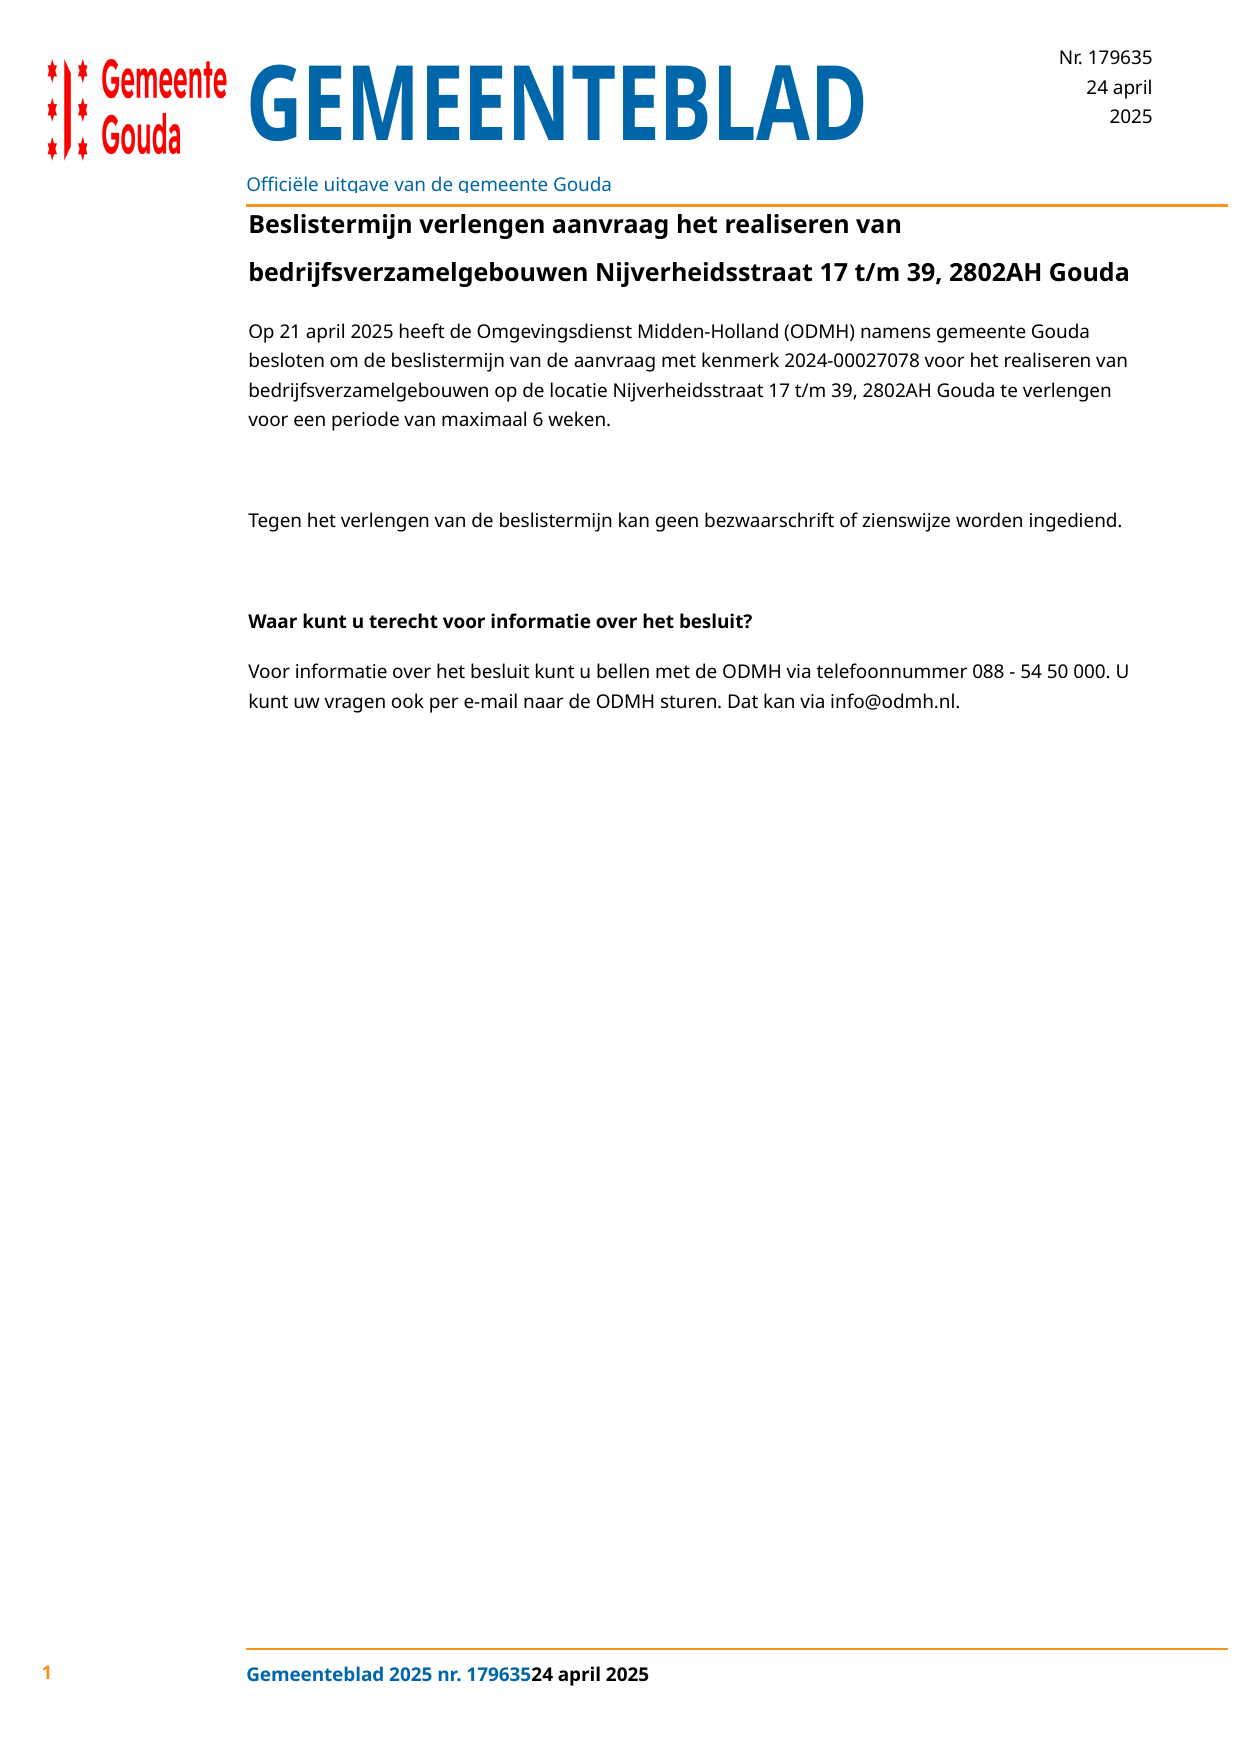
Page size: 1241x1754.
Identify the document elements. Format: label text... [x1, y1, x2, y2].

text Op 21 april 2025 heeft de Omgevingsdienst Midden-Holland (ODMH) namens gemeente Gouda besloten om de beslistermijn van de aanvraag met kenmerk 2024-00027078 voor het realiseren van bedrijfsverzamelgebouwen op de locatie Nijverheidsstraat 17 t/m 39, 2802AH Gouda te verlengen voor een periode van maximaal 6 weken. [248, 318, 1152, 432]
text Beslistermijn verlengen aanvraag het realiseren van bedrijfsverzamelgebouwen Nijverheidsstraat 17 t/m 39, 2802AH Gouda [248, 207, 1152, 288]
text Voor informatie over het besluit kunt u bellen met de ODMH via telefoonnummer 088 - 54 50 000. U kunt uw vragen ook per e-mail naar de ODMH sturen. Dat kan via info@odmh.nl. [248, 659, 1152, 714]
text Tegen het verlengen van de beslistermijn kan geen bezwaarschrift of zienswijze worden ingediend. [248, 507, 1152, 533]
picture [41, 47, 231, 172]
text Waar kunt u terecht voor informatie over het besluit? [248, 608, 1152, 634]
